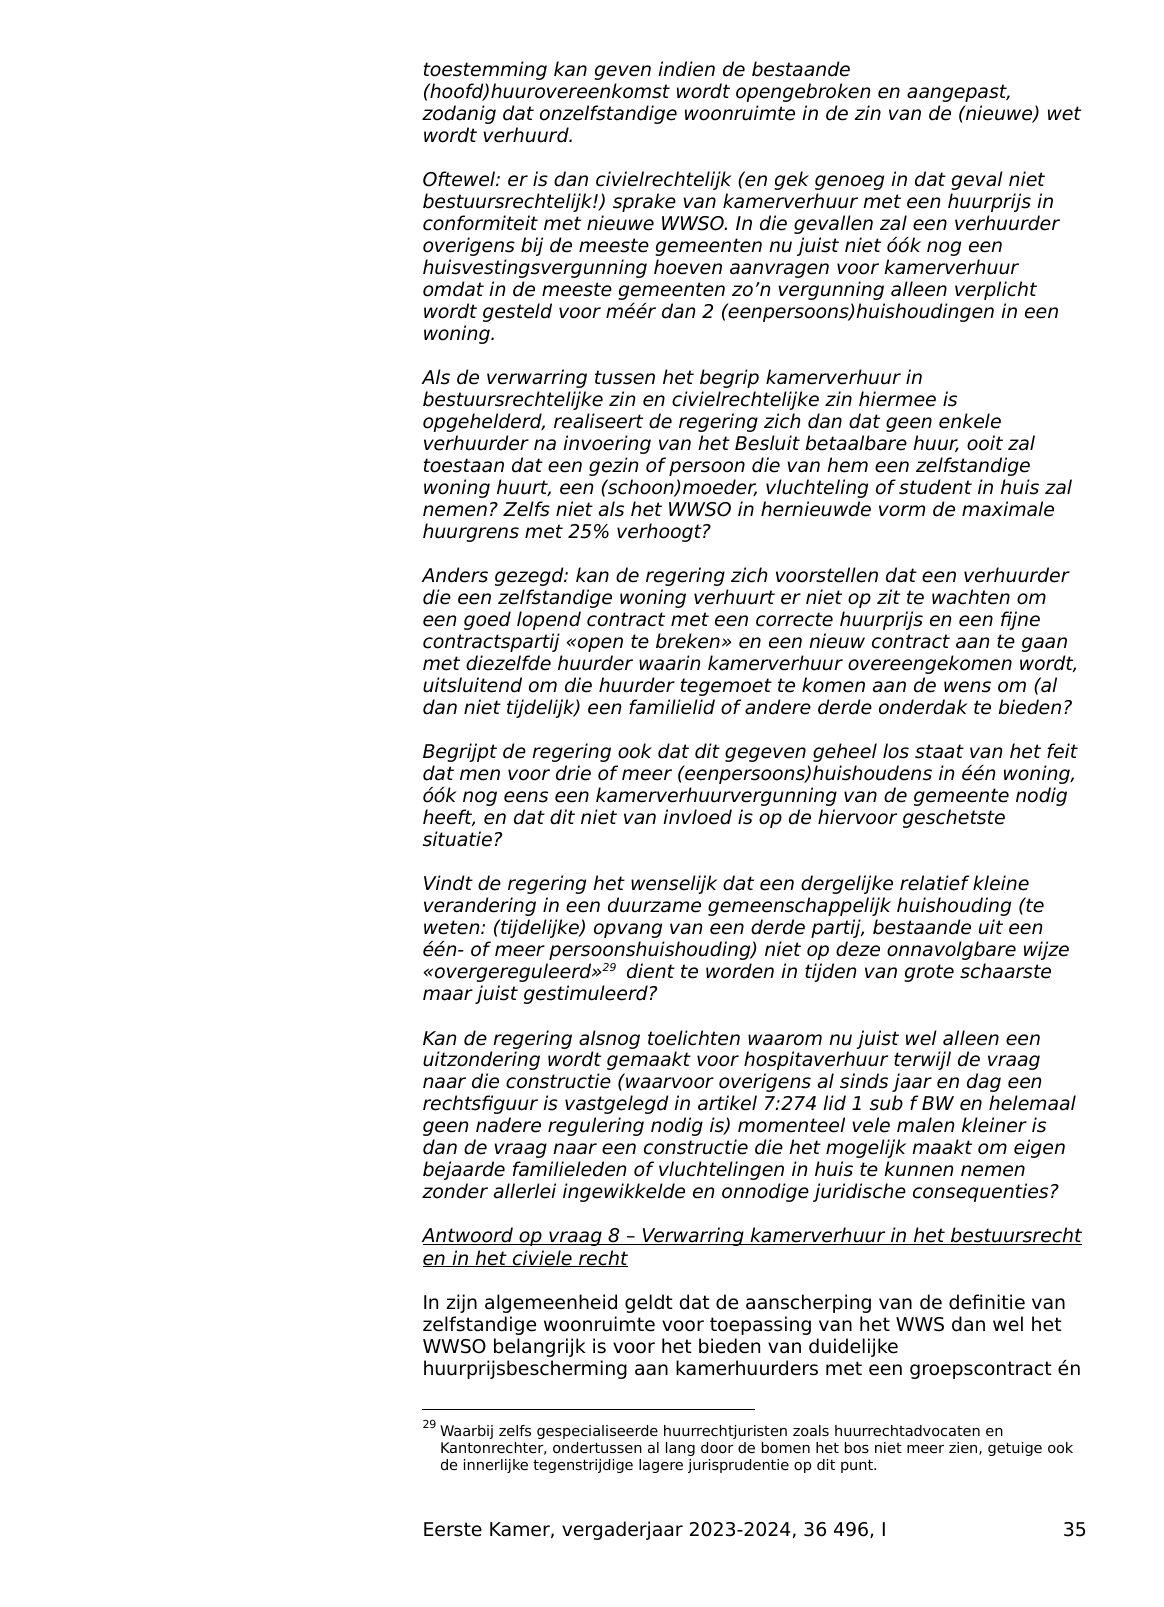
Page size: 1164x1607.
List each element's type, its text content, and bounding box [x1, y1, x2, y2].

text Als de verwarring tussen het begrip kamerverhuur in bestuursrechtelijke zin en civielrechtelijke zin hiermee is opgehelderd, realiseert de regering zich dan dat geen enkele verhuurder na invoering van het Besluit betaalbare huur, ooit zal toestaan dat een gezin of persoon die van hem een zelfstandige woning huurt, een (schoon)moeder, vluchteling of student in huis zal nemen? Zelfs niet als het WWSO in hernieuwde vorm de maximale huurgrens met 25% verhoogt? [422, 367, 1087, 543]
subtitle Antwoord op vraag 8 – Verwarring kamerverhuur in het bestuursrecht en in het civiele recht [422, 1225, 1087, 1269]
text Kan de regering alsnog toelichten waarom nu juist wel alleen een uitzondering wordt gemaakt voor hospitaverhuur terwijl de vraag naar die constructie (waarvoor overigens al sinds jaar en dag een rechtsfiguur is vastgelegd in artikel 7:274 lid 1 sub f BW en helemaal geen nadere regulering nodig is) momenteel vele malen kleiner is dan de vraag naar een constructie die het mogelijk maakt om eigen bejaarde familieleden of vluchtelingen in huis te kunnen nemen zonder allerlei ingewikkelde en onnodige juridische consequenties? [422, 1027, 1087, 1203]
text Begrijpt de regering ook dat dit gegeven geheel los staat van het feit dat men voor drie of meer (eenpersoons)huishoudens in één woning, óók nog eens een kamerverhuurvergunning van de gemeente nodig heeft, en dat dit niet van invloed is op de hiervoor geschetste situatie? [422, 741, 1087, 851]
text Waarbij zelfs gespecialiseerde huurrechtjuristen zoals huurrechtadvocaten en Kantonrechter, ondertussen al lang door de bomen het bos niet meer zien, getuige ook de innerlijke tegenstrijdige lagere jurisprudentie op dit punt. [422, 1418, 1087, 1474]
text Anders gezegd: kan de regering zich voorstellen dat een verhuurder die een zelfstandige woning verhuurt er niet op zit te wachten om een goed lopend contract met een correcte huurprijs en een fijne contractspartij «open te breken» en een nieuw contract aan te gaan met diezelfde huurder waarin kamerverhuur overeengekomen wordt, uitsluitend om die huurder tegemoet te komen aan de wens om (al dan niet tijdelijk) een familielid of andere derde onderdak te bieden? [422, 565, 1087, 719]
text Vindt de regering het wenselijk dat een dergelijke relatief kleine verandering in een duurzame gemeenschappelijk huishouding (te weten: (tijdelijke) opvang van een derde partij, bestaande uit een één- of meer persoonshuishouding) niet op deze onnavolgbare wijze «overgereguleerd» dient te worden in tijden van grote schaarste maar juist gestimuleerd? [422, 873, 1087, 1005]
text In zijn algemeenheid geldt dat de aanscherping van de definitie van zelfstandige woonruimte voor toepassing van het WWS dan wel het WWSO belangrijk is voor het bieden van duidelijke huurprijsbescherming aan kamerhuurders met een groepscontract én [422, 1292, 1087, 1379]
text toestemming kan geven indien de bestaande (hoofd)huurovereenkomst wordt opengebroken en aangepast, zodanig dat onzelfstandige woonruimte in de zin van de (nieuwe) wet wordt verhuurd. [422, 59, 1087, 147]
text Oftewel: er is dan civielrechtelijk (en gek genoeg in dat geval niet bestuursrechtelijk!) sprake van kamerverhuur met een huurprijs in conformiteit met nieuwe WWSO. In die gevallen zal een verhuurder overigens bij de meeste gemeenten nu juist niet óók nog een huisvestingsvergunning hoeven aanvragen voor kamerverhuur omdat in de meeste gemeenten zo’n vergunning alleen verplicht wordt gesteld voor méér dan 2 (eenpersoons)huishoudingen in een woning. [422, 169, 1087, 345]
